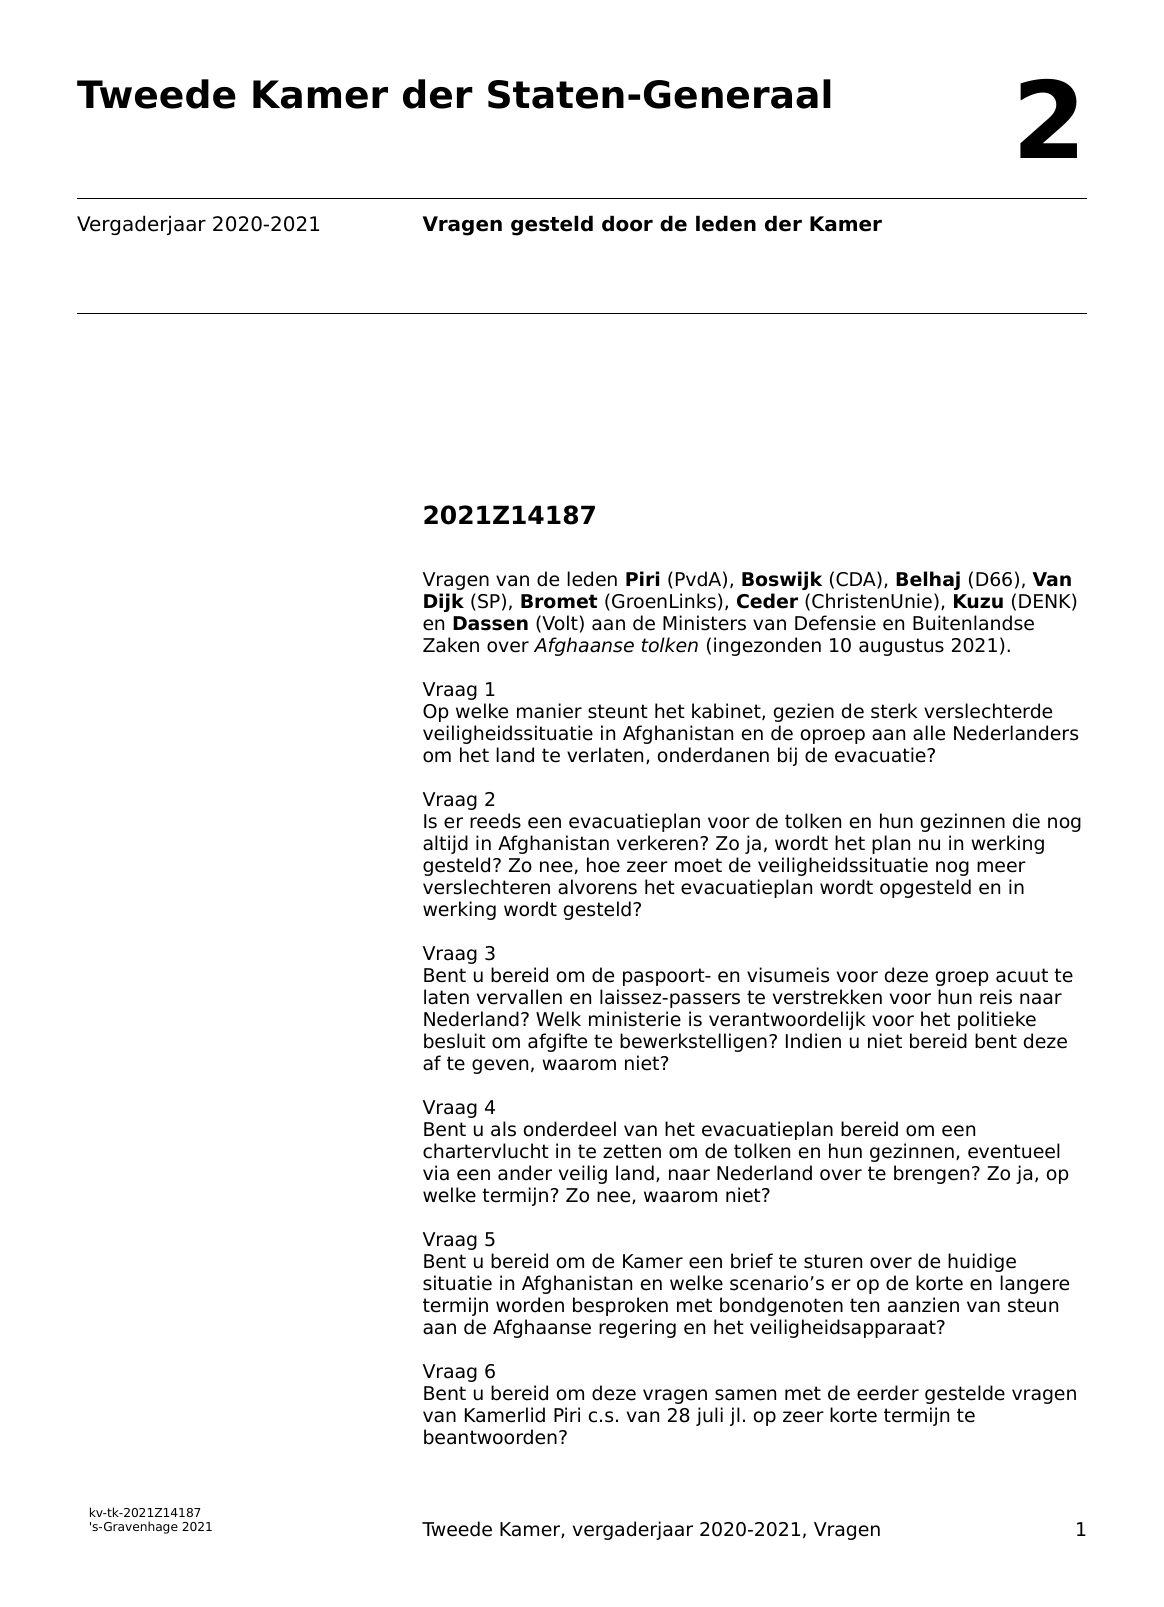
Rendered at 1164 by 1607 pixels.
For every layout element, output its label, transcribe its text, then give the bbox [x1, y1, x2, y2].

text Vraag 1 [422, 679, 1087, 701]
text Vraag 4 [422, 1097, 1087, 1119]
text Op welke manier steunt het kabinet, gezien de sterk verslechterde veiligheidssituatie in Afghanistan en de oproep aan alle Nederlanders om het land te verlaten, onderdanen bij de evacuatie? [422, 701, 1087, 767]
table_cell Vergaderjaar 2020-2021 [77, 199, 422, 313]
text Bent u bereid om de Kamer een brief te sturen over de huidige situatie in Afghanistan en welke scenario’s er op de korte en langere termijn worden besproken met bondgenoten ten aanzien van steun aan de Afghaanse regering en het veiligheidsapparaat? [422, 1251, 1087, 1339]
text Bent u bereid om deze vragen samen met de eerder gestelde vragen van Kamerlid Piri c.s. van 28 juli jl. op zeer korte termijn te beantwoorden? [422, 1383, 1087, 1449]
text Bent u als onderdeel van het evacuatieplan bereid om een chartervlucht in te zetten om de tolken en hun gezinnen, eventueel via een ander veilig land, naar Nederland over te brengen? Zo ja, op welke termijn? Zo nee, waarom niet? [422, 1119, 1087, 1207]
text Bent u bereid om de paspoort- en visumeis voor deze groep acuut te laten vervallen en laissez-passers te verstrekken voor hun reis naar Nederland? Welk ministerie is verantwoordelijk voor het politieke besluit om afgifte te bewerkstelligen? Indien u niet bereid bent deze af te geven, waarom niet? [422, 965, 1087, 1075]
text 's-Gravenhage 2021 [88, 1520, 323, 1534]
table_header Tweede Kamer der Staten-Generaal [77, 59, 886, 198]
table_header 2 [886, 59, 1087, 198]
text Is er reeds een evacuatieplan voor de tolken en hun gezinnen die nog altijd in Afghanistan verkeren? Zo ja, wordt het plan nu in werking gesteld? Zo nee, hoe zeer moet de veiligheidssituatie nog meer verslechteren alvorens het evacuatieplan wordt opgesteld en in werking wordt gesteld? [422, 811, 1087, 921]
text Vragen van de leden Piri (PvdA), Boswijk (CDA), Belhaj (D66), Van Dijk (SP), Bromet (GroenLinks), Ceder (ChristenUnie), Kuzu (DENK) en Dassen (Volt) aan de Ministers van Defensie en Buitenlandse Zaken over Afghaanse tolken (ingezonden 10 augustus 2021). [422, 569, 1087, 657]
text Vraag 2 [422, 789, 1087, 811]
text kv-tk-2021Z14187 [88, 1506, 323, 1520]
text Vraag 6 [422, 1361, 1087, 1383]
text Vraag 3 [422, 943, 1087, 965]
text 2021Z14187 [422, 501, 1087, 531]
text Vraag 5 [422, 1229, 1087, 1251]
table_cell Vragen gesteld door de leden der Kamer [422, 199, 1087, 313]
